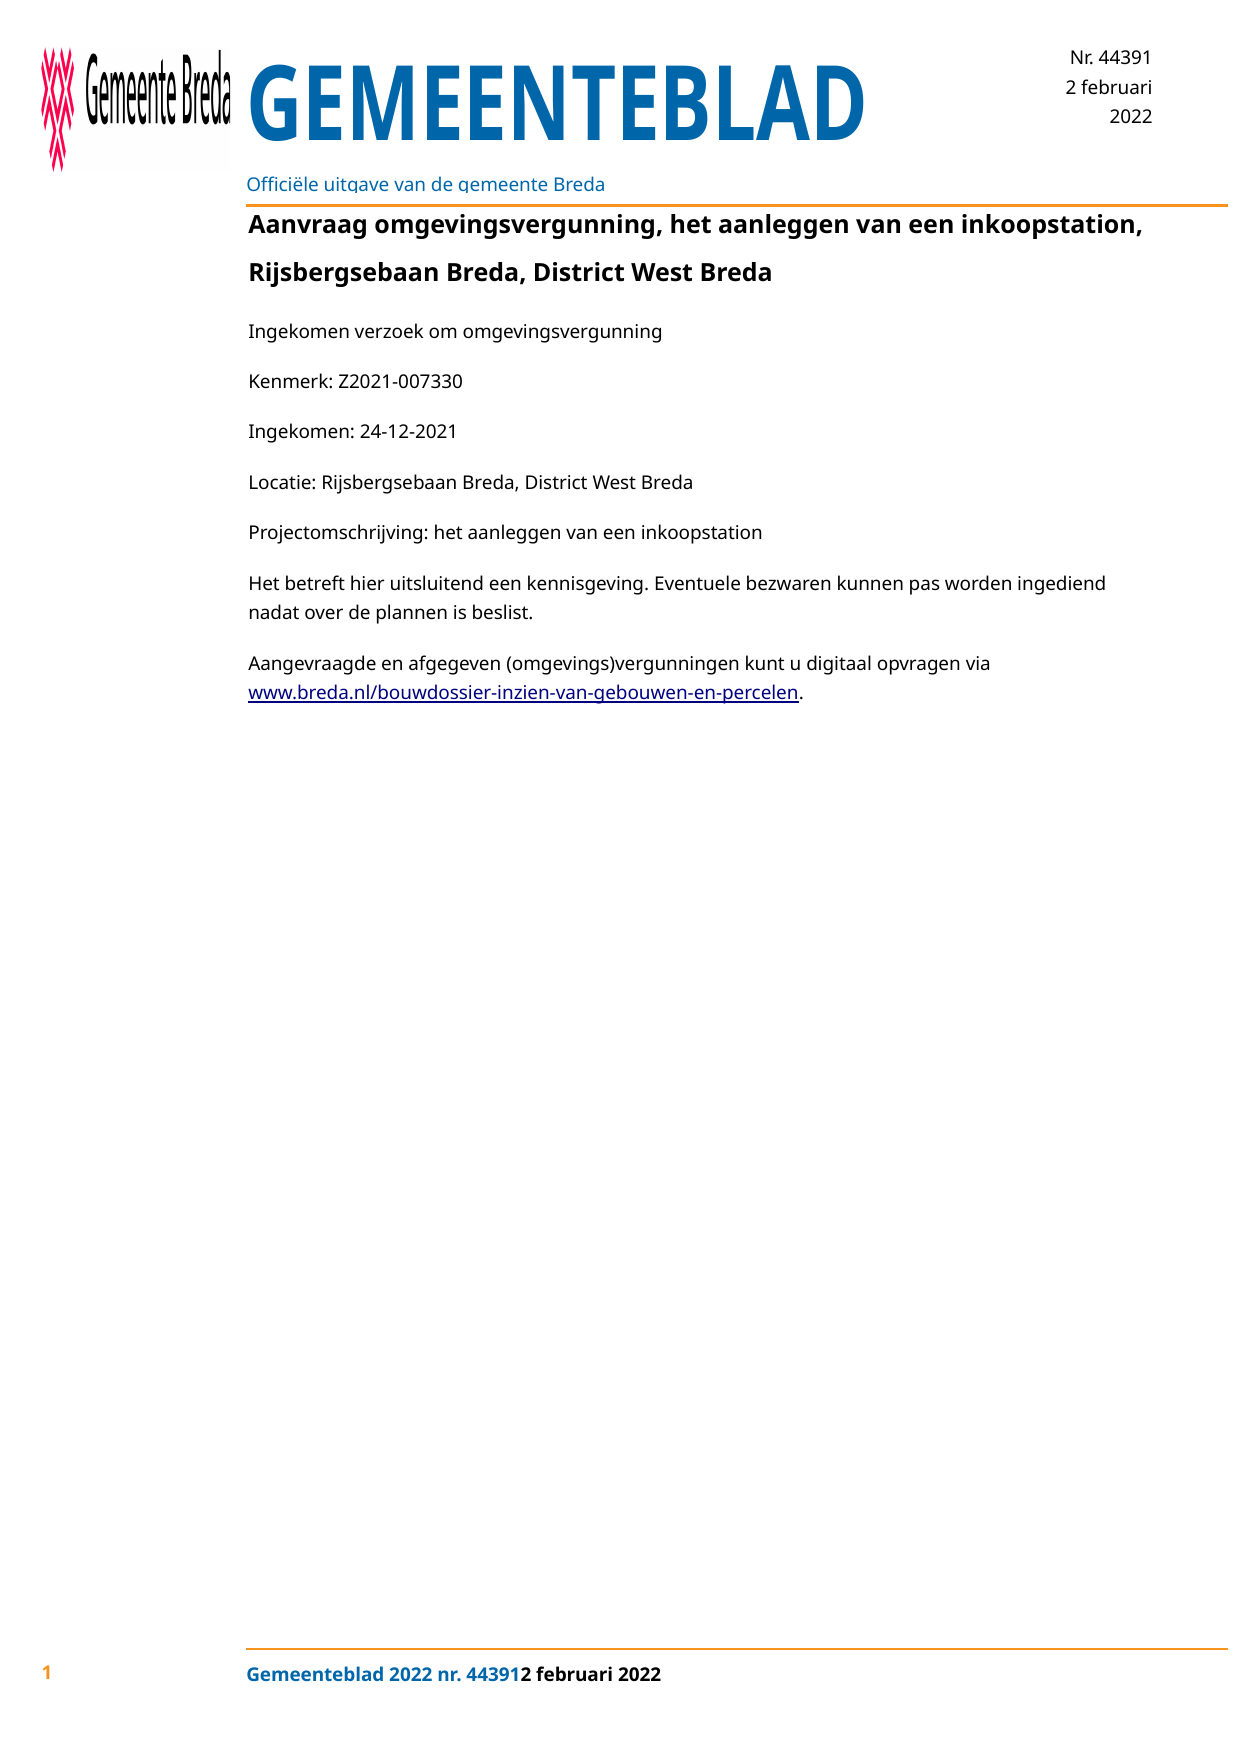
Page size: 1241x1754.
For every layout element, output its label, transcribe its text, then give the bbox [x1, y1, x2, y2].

text Ingekomen: 24-12-2021 [248, 419, 1152, 444]
text Projectomschrijving: het aanleggen van een inkoopstation [248, 519, 1152, 545]
text Aanvraag omgevingsvergunning, het aanleggen van een inkoopstation, Rijsbergsebaan Breda, District West Breda [248, 207, 1152, 288]
text Locatie: Rijsbergsebaan Breda, District West Breda [248, 469, 1152, 495]
text Ingekomen verzoek om omgevingsvergunning [248, 318, 1152, 344]
text Aangevraagde en afgegeven (omgevings)vergunningen kunt u digitaal opvragen via www.breda.nl/bouwdossier-inzien-van-gebouwen-en-percelen. [248, 650, 1152, 705]
text Kenmerk: Z2021-007330 [248, 368, 1152, 394]
text Het betreft hier uitsluitend een kennisgeving. Eventuele bezwaren kunnen pas worden ingediend nadat over de plannen is beslist. [248, 570, 1152, 625]
picture [41, 47, 231, 172]
